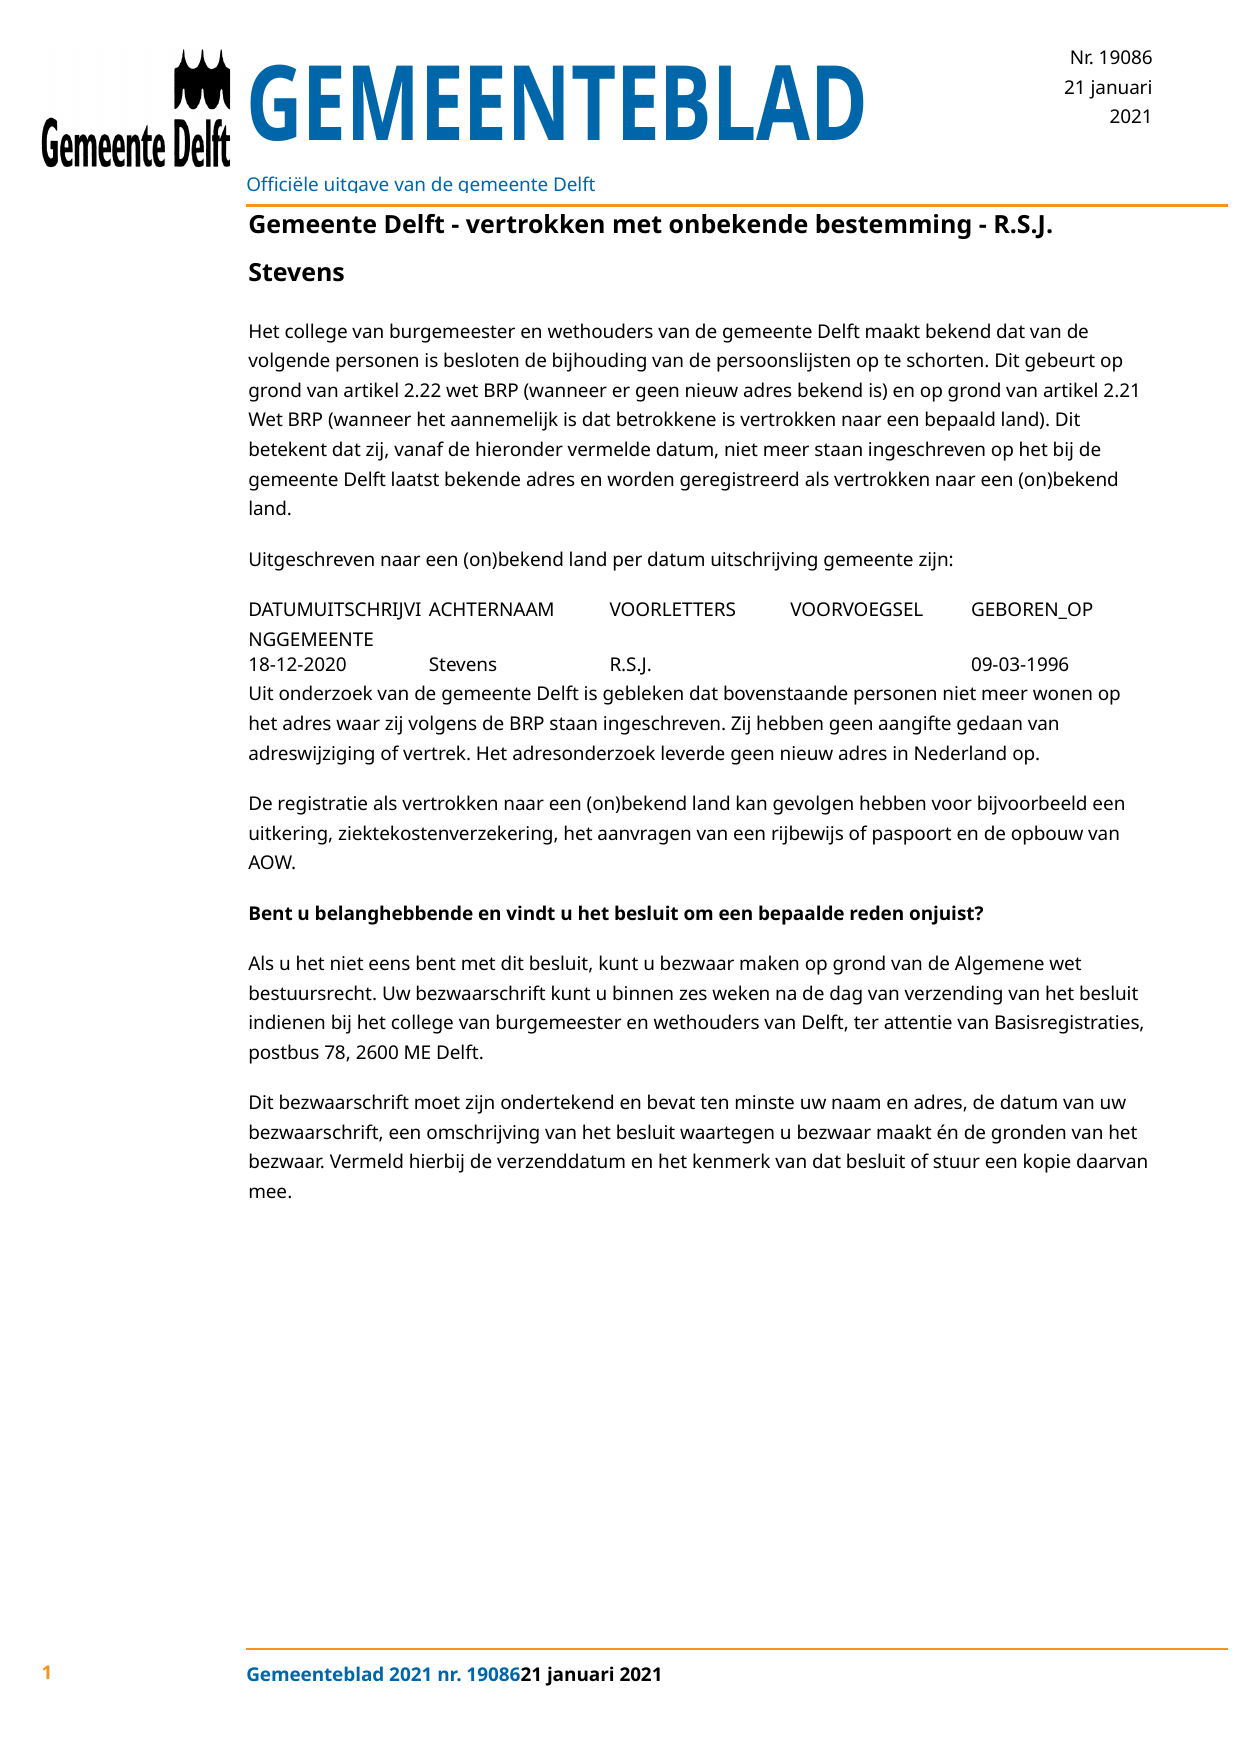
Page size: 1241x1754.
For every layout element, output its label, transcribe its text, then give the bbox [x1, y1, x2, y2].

table_header VOORVOEGSEL [790, 596, 971, 652]
text De registratie als vertrokken naar een (on)bekend land kan gevolgen hebben voor bijvoorbeeld een uitkering, ziektekostenverzekering, het aanvragen van een rijbewijs of paspoort en de opbouw van AOW. [248, 790, 1152, 875]
text Gemeente Delft - vertrokken met onbekende bestemming - R.S.J. Stevens [248, 207, 1152, 288]
table_cell [790, 652, 971, 677]
table_header DATUMUITSCHRIJVINGGEMEENTE [248, 596, 429, 652]
text Als u het niet eens bent met dit besluit, kunt u bezwaar maken op grond van de Algemene wet bestuursrecht. Uw bezwaarschrift kunt u binnen zes weken na de dag van verzending van het besluit indienen bij het college van burgemeester en wethouders van Delft, ter attentie van Basisregistraties, postbus 78, 2600 ME Delft. [248, 950, 1152, 1065]
table_header GEBOREN_OP [971, 596, 1152, 652]
table_cell 18-12-2020 [248, 652, 429, 677]
text Uitgeschreven naar een (on)bekend land per datum uitschrijving gemeente zijn: [248, 546, 1152, 572]
text Uit onderzoek van de gemeente Delft is gebleken dat bovenstaande personen niet meer wonen op het adres waar zij volgens de BRP staan ingeschreven. Zij hebben geen aangifte gedaan van adreswijziging of vertrek. Het adresonderzoek leverde geen nieuw adres in Nederland op. [248, 681, 1152, 766]
table_cell 09-03-1996 [971, 652, 1152, 677]
text Bent u belanghebbende en vindt u het besluit om een bepaalde reden onjuist? [248, 900, 1152, 926]
text Het college van burgemeester en wethouders van de gemeente Delft maakt bekend dat van de volgende personen is besloten de bijhouding van de persoonslijsten op te schorten. Dit gebeurt op grond van artikel 2.22 wet BRP (wanneer er geen nieuw adres bekend is) en op grond van artikel 2.21 Wet BRP (wanneer het aannemelijk is dat betrokkene is vertrokken naar een bepaald land). Dit betekent dat zij, vanaf de hieronder vermelde datum, niet meer staan ingeschreven op het bij de gemeente Delft laatst bekende adres en worden geregistreerd als vertrokken naar een (on)bekend land. [248, 318, 1152, 521]
table_header ACHTERNAAM [429, 596, 609, 652]
table_cell Stevens [429, 652, 609, 677]
table_cell R.S.J. [609, 652, 790, 677]
text Dit bezwaarschrift moet zijn ondertekend en bevat ten minste uw naam en adres, de datum van uw bezwaarschrift, een omschrijving van het besluit waartegen u bezwaar maakt én de gronden van het bezwaar. Vermeld hierbij de verzenddatum en het kenmerk van dat besluit of stuur een kopie daarvan mee. [248, 1089, 1152, 1204]
picture [41, 47, 231, 172]
table_header VOORLETTERS [609, 596, 790, 652]
